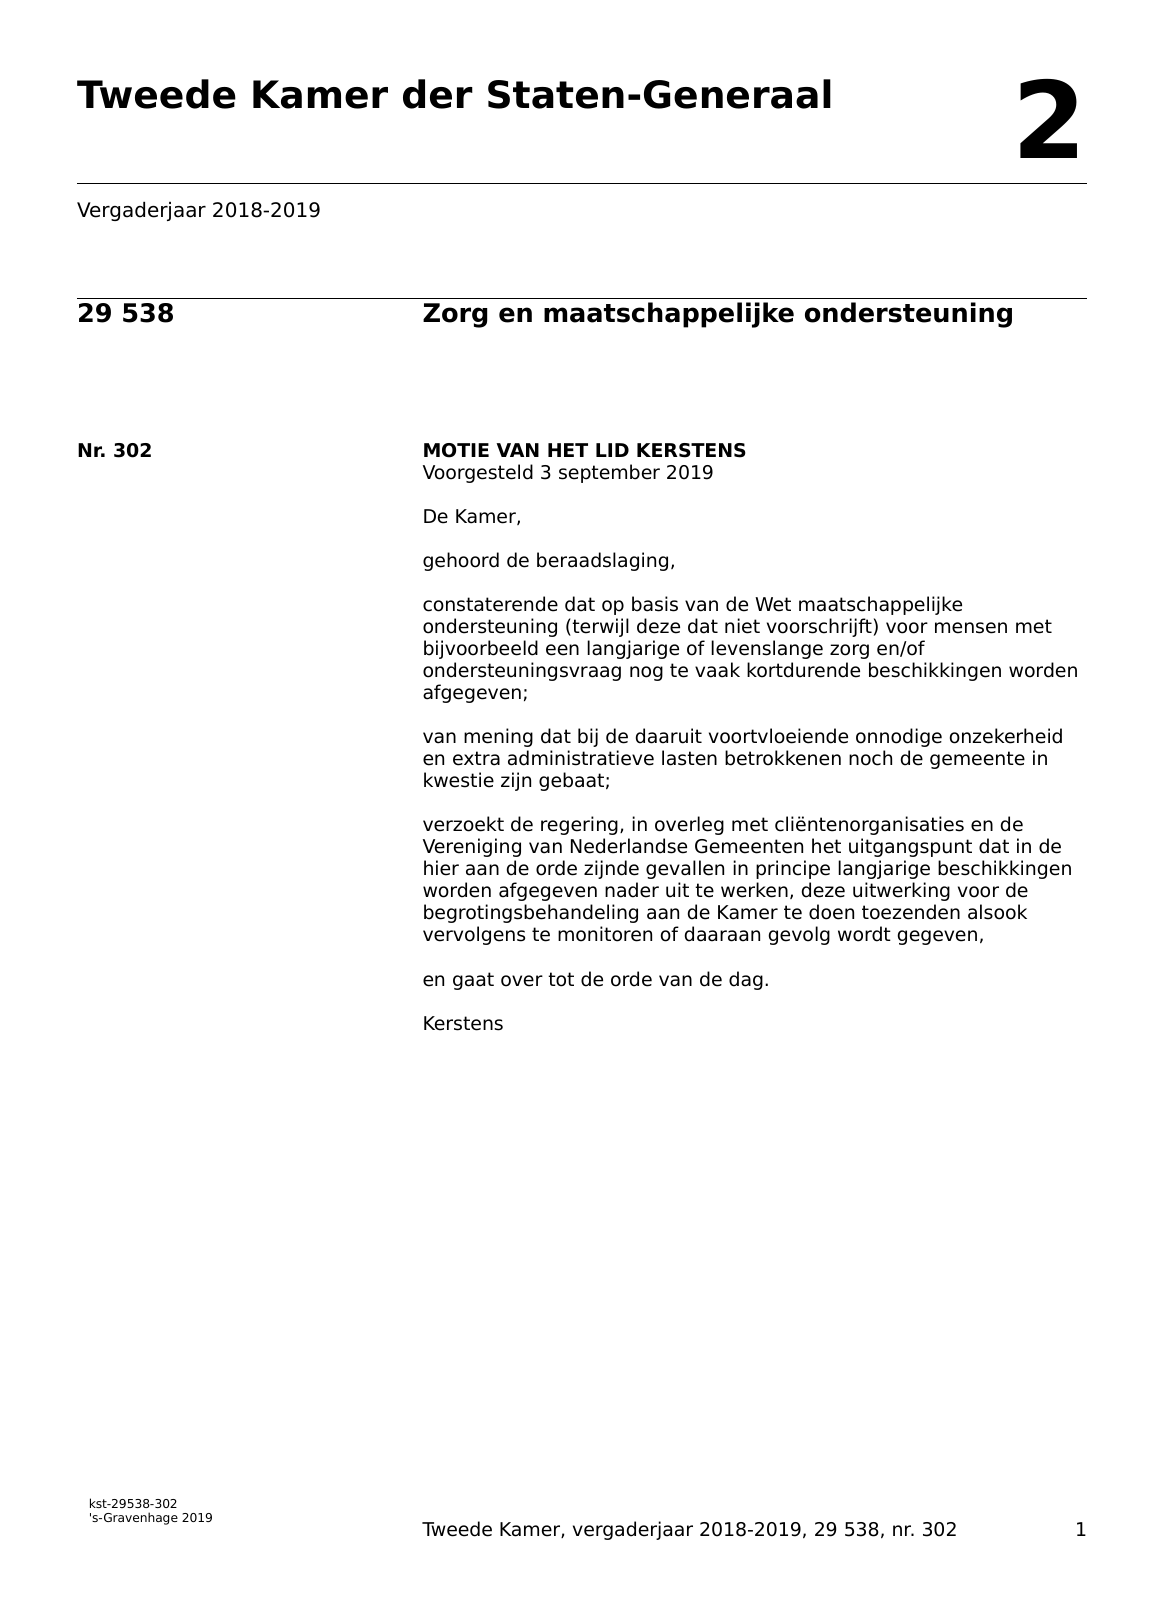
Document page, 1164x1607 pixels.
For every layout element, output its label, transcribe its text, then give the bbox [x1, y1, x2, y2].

table_header 2 [886, 59, 1087, 183]
text Kerstens [422, 1013, 1087, 1034]
text van mening dat bij de daaruit voortvloeiende onnodige onzekerheid en extra administratieve lasten betrokkenen noch de gemeente in kwestie zijn gebaat; [422, 726, 1087, 792]
text kst-29538-302 [88, 1497, 323, 1511]
text en gaat over tot de orde van de dag. [422, 968, 1087, 990]
text De Kamer, [422, 506, 1087, 528]
table_cell Vergaderjaar 2018-2019 [77, 184, 1087, 298]
text verzoekt de regering, in overleg met cliëntenorganisaties en de Vereniging van Nederlandse Gemeenten het uitgangspunt dat in de hier aan de orde zijnde gevallen in principe langjarige beschikkingen worden afgegeven nader uit te werken, deze uitwerking voor de begrotingsbehandeling aan de Kamer te doen toezenden alsook vervolgens te monitoren of daaraan gevolg wordt gegeven, [422, 814, 1087, 946]
text Voorgesteld 3 september 2019 [422, 462, 1087, 484]
text gehoord de beraadslaging, [422, 550, 1087, 572]
text constaterende dat op basis van de Wet maatschappelijke ondersteuning (terwijl deze dat niet voorschrijft) voor mensen met bijvoorbeeld een langjarige of levenslange zorg en/of ondersteuningsvraag nog te vaak kortdurende beschikkingen worden afgegeven; [422, 594, 1087, 704]
subtitle Nr. 302 MOTIE VAN HET LID KERSTENS [77, 440, 1087, 462]
subtitle 29 538 Zorg en maatschappelijke ondersteuning [77, 299, 1087, 329]
text 's-Gravenhage 2019 [88, 1511, 323, 1525]
table_header Tweede Kamer der Staten-Generaal [77, 59, 886, 183]
